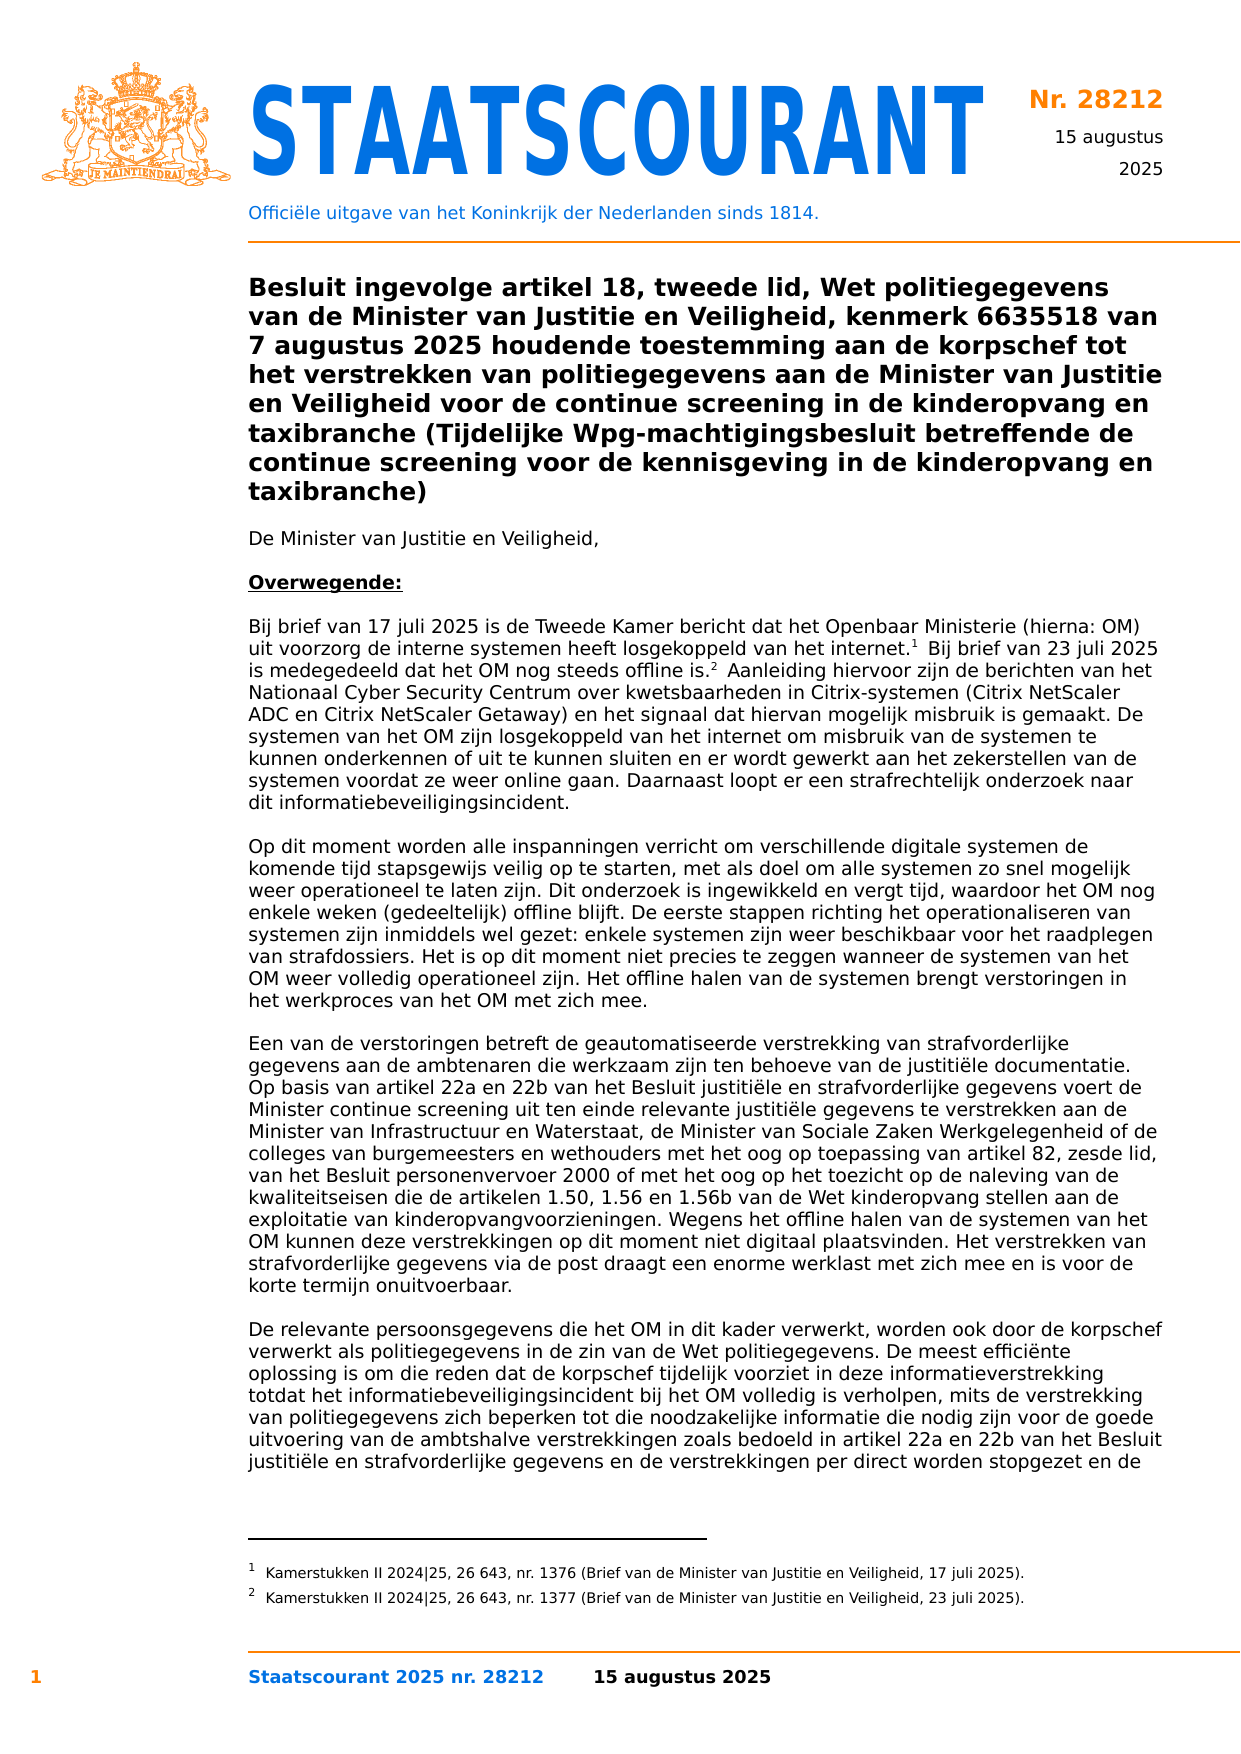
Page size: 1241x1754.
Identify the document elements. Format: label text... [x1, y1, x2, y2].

text Een van de verstoringen betreft de geautomatiseerde verstrekking van strafvorderlijke gegevens aan de ambtenaren die werkzaam zijn ten behoeve van de justitiële documentatie. Op basis van artikel 22a en 22b van het Besluit justitiële en strafvorderlijke gegevens voert de Minister continue screening uit ten einde relevante justitiële gegevens te verstrekken aan de Minister van Infrastructuur en Waterstaat, de Minister van Sociale Zaken Werkgelegenheid of de colleges van burgemeesters en wethouders met het oog op toepassing van artikel 82, zesde lid, van het Besluit personenvervoer 2000 of met het oog op het toezicht op de naleving van de kwaliteitseisen die de artikelen 1.50, 1.56 en 1.56b van de Wet kinderopvang stellen aan de exploitatie van kinderopvangvoorzieningen. Wegens het offline halen van de systemen van het OM kunnen deze verstrekkingen op dit moment niet digitaal plaatsvinden. Het verstrekken van strafvorderlijke gegevens via de post draagt een enorme werklast met zich mee en is voor de korte termijn onuitvoerbaar. [248, 1033, 1163, 1297]
table_header [25, 62, 248, 241]
subtitle Besluit ingevolge artikel 18, tweede lid, Wet politiegegevens van de Minister van Justitie en Veiligheid, kenmerk 6635518 van 7 augustus 2025 houdende toestemming aan de korpschef tot het verstrekken van politiegegevens aan de Minister van Justitie en Veiligheid voor de continue screening in de kinderopvang en taxibranche (Tijdelijke Wpg-machtigingsbesluit betreffende de continue screening voor de kennisgeving in de kinderopvang en taxibranche) [248, 273, 1163, 506]
text Bij brief van 17 juli 2025 is de Tweede Kamer bericht dat het Openbaar Ministerie (hierna: OM) uit voorzorg de interne systemen heeft losgekoppeld van het internet. Bij brief van 23 juli 2025 is medegedeeld dat het OM nog steeds offline is. Aanleiding hiervoor zijn de berichten van het Nationaal Cyber Security Centrum over kwetsbaarheden in Citrix-systemen (Citrix NetScaler ADC en Citrix NetScaler Getaway) en het signaal dat hiervan mogelijk misbruik is gemaakt. De systemen van het OM zijn losgekoppeld van het internet om misbruik van de systemen te kunnen onderkennen of uit te kunnen sluiten en er wordt gewerkt aan het zekerstellen van de systemen voordat ze weer online gaan. Daarnaast loopt er een strafrechtelijk onderzoek naar dit informatiebeveiligingsincident. [248, 616, 1163, 814]
text Op dit moment worden alle inspanningen verricht om verschillende digitale systemen de komende tijd stapsgewijs veilig op te starten, met als doel om alle systemen zo snel mogelijk weer operationeel te laten zijn. Dit onderzoek is ingewikkeld en vergt tijd, waardoor het OM nog enkele weken (gedeeltelijk) offline blijft. De eerste stappen richting het operationaliseren van systemen zijn inmiddels wel gezet: enkele systemen zijn weer beschikbaar voor het raadplegen van strafdossiers. Het is op dit moment niet precies te zeggen wanneer de systemen van het OM weer volledig operationeel zijn. Het offline halen van de systemen brengt verstoringen in het werkproces van het OM met zich mee. [248, 836, 1163, 1011]
text De relevante persoonsgegevens die het OM in dit kader verwerkt, worden ook door de korpschef verwerkt als politiegegevens in de zin van de Wet politiegegevens. De meest efficiënte oplossing is om die reden dat de korpschef tijdelijk voorziet in deze informatieverstrekking totdat het informatiebeveiligingsincident bij het OM volledig is verholpen, mits de verstrekking van politiegegevens zich beperken tot die noodzakelijke informatie die nodig zijn voor de goede uitvoering van de ambtshalve verstrekkingen zoals bedoeld in artikel 22a en 22b van het Besluit justitiële en strafvorderlijke gegevens en de verstrekkingen per direct worden stopgezet en de [248, 1319, 1163, 1473]
table_header STAATSCOURANT [248, 62, 998, 203]
text Kamerstukken II 2024|25, 26 643, nr. 1377 (Brief van de Minister van Justitie en Veiligheid, 23 juli 2025). [248, 1586, 1163, 1608]
table_cell Officiële uitgave van het Koninkrijk der Nederlanden sinds 1814. [248, 203, 1240, 241]
subtitle Overwegende: [248, 572, 1163, 594]
table_header Nr. 28212 [998, 62, 1240, 121]
text De Minister van Justitie en Veiligheid, [248, 528, 1163, 550]
text Kamerstukken II 2024|25, 26 643, nr. 1376 (Brief van de Minister van Justitie en Veiligheid, 17 juli 2025). [248, 1561, 1163, 1583]
table_cell 2025 [998, 153, 1240, 203]
table_cell 15 augustus [998, 121, 1240, 153]
picture [41, 62, 231, 186]
